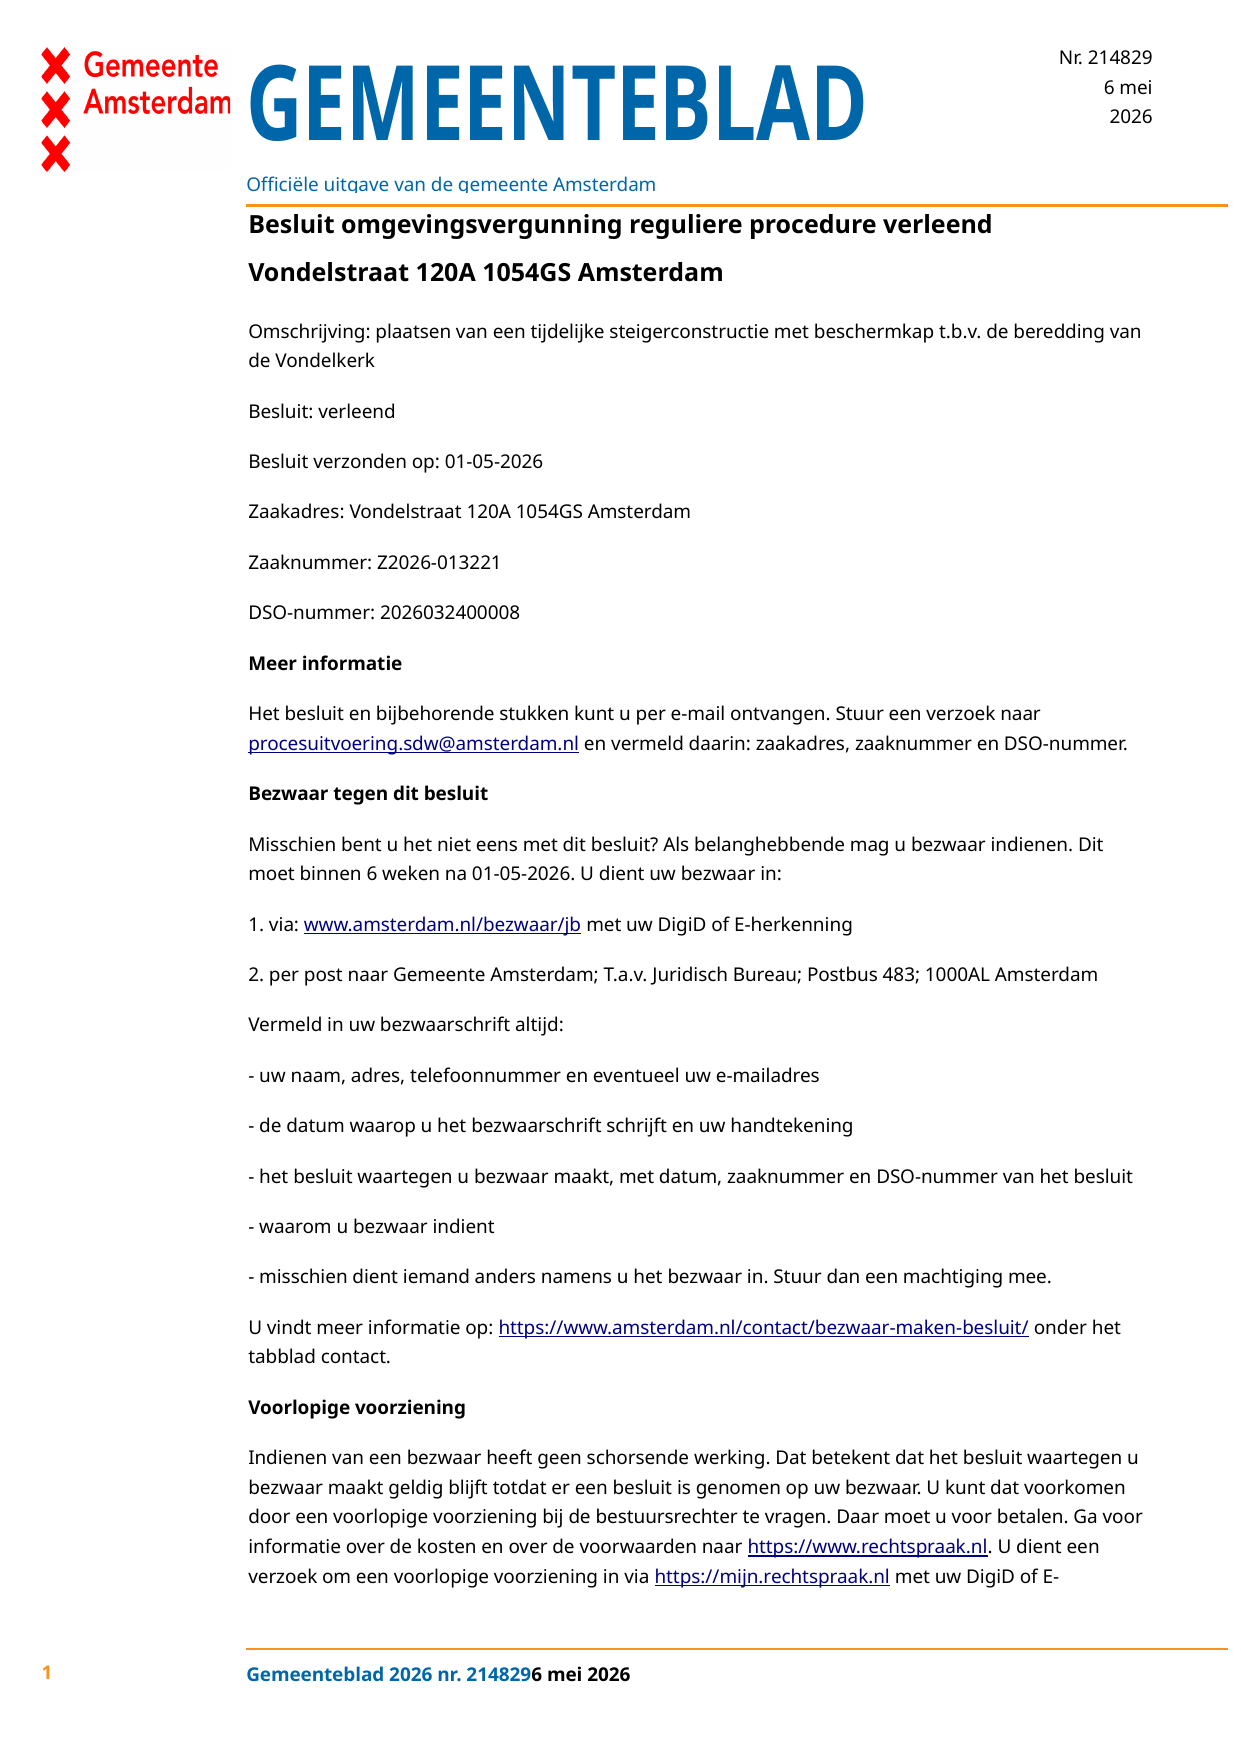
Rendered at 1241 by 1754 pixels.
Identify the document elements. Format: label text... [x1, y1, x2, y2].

text Zaaknummer: Z2026-013221 [248, 549, 1152, 575]
text DSO-nummer: 2026032400008 [248, 599, 1152, 625]
text 1. via: www.amsterdam.nl/bezwaar/jb met uw DigiD of E-herkenning [248, 911, 1152, 937]
text - het besluit waartegen u bezwaar maakt, met datum, zaaknummer en DSO-nummer van het besluit [248, 1163, 1152, 1189]
text Besluit verzonden op: 01-05-2026 [248, 448, 1152, 474]
text Zaakadres: Vondelstraat 120A 1054GS Amsterdam [248, 499, 1152, 524]
text Voorlopige voorziening [248, 1394, 1152, 1420]
text Omschrijving: plaatsen van een tijdelijke steigerconstructie met beschermkap t.b.v. de beredding van de Vondelkerk [248, 318, 1152, 373]
text U vindt meer informatie op: https://www.amsterdam.nl/contact/bezwaar-maken-besluit/ onder het tabblad contact. [248, 1314, 1152, 1369]
text - misschien dient iemand anders namens u het bezwaar in. Stuur dan een machtiging mee. [248, 1264, 1152, 1289]
picture [41, 47, 231, 172]
text Besluit: verleend [248, 398, 1152, 424]
text Indienen van een bezwaar heeft geen schorsende werking. Dat betekent dat het besluit waartegen u bezwaar maakt geldig blijft totdat er een besluit is genomen op uw bezwaar. U kunt dat voorkomen door een voorlopige voorziening bij de bestuursrechter te vragen. Daar moet u voor betalen. Ga voor informatie over de kosten en over de voorwaarden naar https://www.rechtspraak.nl. U dient een verzoek om een voorlopige voorziening in via https://mijn.rechtspraak.nl met uw DigiD of E- [248, 1444, 1152, 1589]
text 2. per post naar Gemeente Amsterdam; T.a.v. Juridisch Bureau; Postbus 483; 1000AL Amsterdam [248, 961, 1152, 987]
text Bezwaar tegen dit besluit [248, 780, 1152, 806]
text - uw naam, adres, telefoonnummer en eventueel uw e-mailadres [248, 1062, 1152, 1088]
text Vermeld in uw bezwaarschrift altijd: [248, 1012, 1152, 1037]
text Misschien bent u het niet eens met dit besluit? Als belanghebbende mag u bezwaar indienen. Dit moet binnen 6 weken na 01-05-2026. U dient uw bezwaar in: [248, 831, 1152, 886]
text - waarom u bezwaar indient [248, 1213, 1152, 1239]
text - de datum waarop u het bezwaarschrift schrijft en uw handtekening [248, 1112, 1152, 1138]
text Het besluit en bijbehorende stukken kunt u per e-mail ontvangen. Stuur een verzoek naar procesuitvoering.sdw@amsterdam.nl en vermeld daarin: zaakadres, zaaknummer en DSO-nummer. [248, 700, 1152, 756]
text Meer informatie [248, 650, 1152, 676]
text Besluit omgevingsvergunning reguliere procedure verleend Vondelstraat 120A 1054GS Amsterdam [248, 207, 1152, 288]
